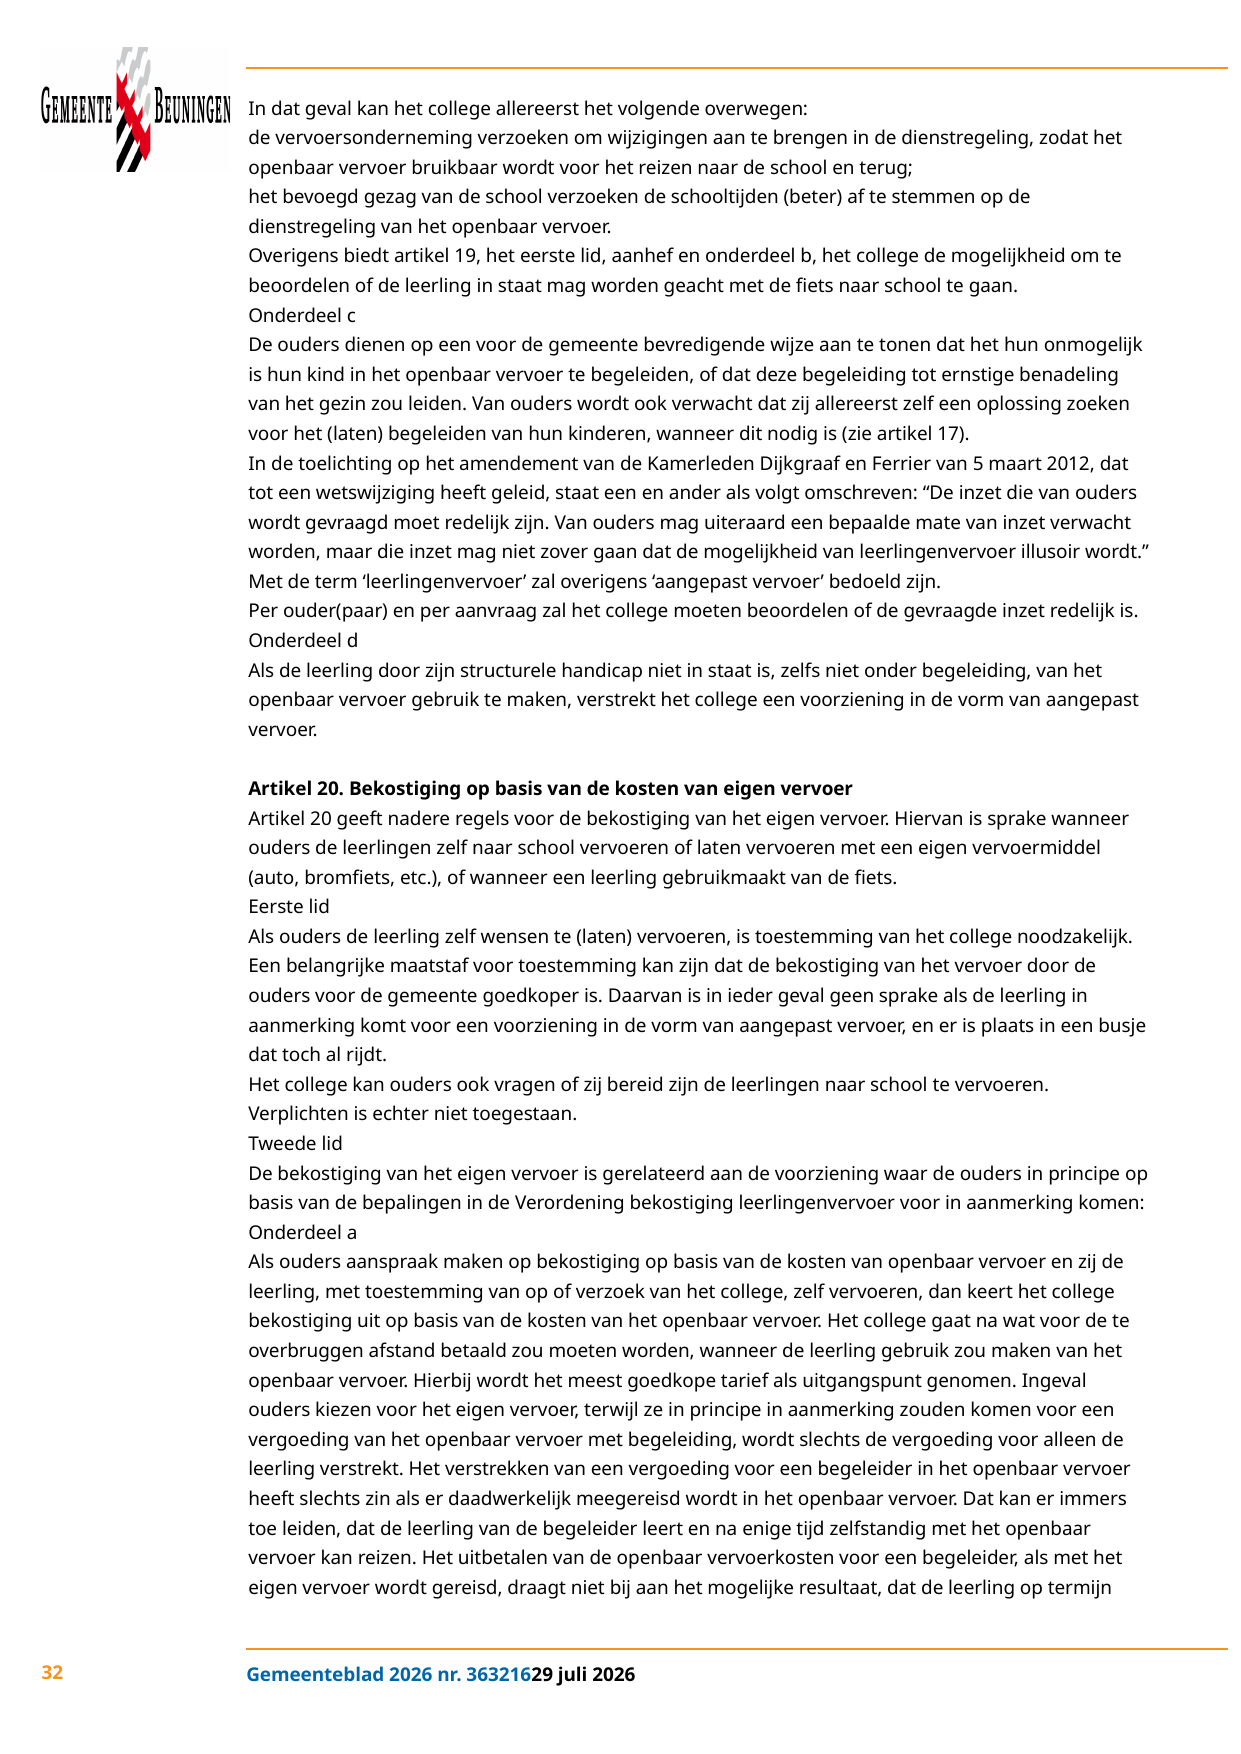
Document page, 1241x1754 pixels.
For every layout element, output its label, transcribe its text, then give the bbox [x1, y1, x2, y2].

text Als de leerling door zijn structurele handicap niet in staat is, zelfs niet onder begeleiding, van het openbaar vervoer gebruik te maken, verstrekt het college een voorziening in de vorm van aangepast vervoer. [248, 657, 1152, 742]
text Onderdeel d [248, 627, 1152, 653]
text De bekostiging van het eigen vervoer is gerelateerd aan de voorziening waar de ouders in principe op basis van de bepalingen in de Verordening bekostiging leerlingenvervoer voor in aanmerking komen: [248, 1160, 1152, 1215]
text Met de term ‘leerlingenvervoer’ zal overigens ‘aangepast vervoer’ bedoeld zijn. [248, 568, 1152, 594]
text Onderdeel c [248, 302, 1152, 328]
text Overigens biedt artikel 19, het eerste lid, aanhef en onderdeel b, het college de mogelijkheid om te beoordelen of de leerling in staat mag worden geacht met de fiets naar school te gaan. [248, 243, 1152, 298]
text De ouders dienen op een voor de gemeente bevredigende wijze aan te tonen dat het hun onmogelijk is hun kind in het openbaar vervoer te begeleiden, of dat deze begeleiding tot ernstige benadeling van het gezin zou leiden. Van ouders wordt ook verwacht dat zij allereerst zelf een oplossing zoeken voor het (laten) begeleiden van hun kinderen, wanneer dit nodig is (zie artikel 17). [248, 331, 1152, 446]
text Tweede lid [248, 1130, 1152, 1156]
text In de toelichting op het amendement van de Kamerleden Dijkgraaf en Ferrier van 5 maart 2012, dat tot een wetswijziging heeft geleid, staat een en ander als volgt omschreven: “De inzet die van ouders wordt gevraagd moet redelijk zijn. Van ouders mag uiteraard een bepaalde mate van inzet verwacht worden, maar die inzet mag niet zover gaan dat de mogelijkheid van leerlingenvervoer illusoir wordt.” [248, 450, 1152, 564]
text In dat geval kan het college allereerst het volgende overwegen: [248, 95, 1152, 121]
text Eerste lid [248, 893, 1152, 919]
text de vervoersonderneming verzoeken om wijzigingen aan te brengen in de dienstregeling, zodat het openbaar vervoer bruikbaar wordt voor het reizen naar de school en terug; [248, 124, 1152, 180]
text Onderdeel a [248, 1219, 1152, 1245]
text Als ouders de leerling zelf wensen te (laten) vervoeren, is toestemming van het college noodzakelijk. Een belangrijke maatstaf voor toestemming kan zijn dat de bekostiging van het vervoer door de ouders voor de gemeente goedkoper is. Daarvan is in ieder geval geen sprake als de leerling in aanmerking komt voor een voorziening in de vorm van aangepast vervoer, en er is plaats in een busje dat toch al rijdt. [248, 923, 1152, 1067]
picture [41, 47, 231, 172]
text Als ouders aanspraak maken op bekostiging op basis van de kosten van openbaar vervoer en zij de leerling, met toestemming van op of verzoek van het college, zelf vervoeren, dan keert het college bekostiging uit op basis van de kosten van het openbaar vervoer. Het college gaat na wat voor de te overbruggen afstand betaald zou moeten worden, wanneer de leerling gebruik zou maken van het openbaar vervoer. Hierbij wordt het meest goedkope tarief als uitgangspunt genomen. Ingeval ouders kiezen voor het eigen vervoer, terwijl ze in principe in aanmerking zouden komen voor een vergoeding van het openbaar vervoer met begeleiding, wordt slechts de vergoeding voor alleen de leerling verstrekt. Het verstrekken van een vergoeding voor een begeleider in het openbaar vervoer heeft slechts zin als er daadwerkelijk meegereisd wordt in het openbaar vervoer. Dat kan er immers toe leiden, dat de leerling van de begeleider leert en na enige tijd zelfstandig met het openbaar vervoer kan reizen. Het uitbetalen van de openbaar vervoerkosten voor een begeleider, als met het eigen vervoer wordt gereisd, draagt niet bij aan het mogelijke resultaat, dat de leerling op termijn [248, 1248, 1152, 1600]
text Het college kan ouders ook vragen of zij bereid zijn de leerlingen naar school te vervoeren. Verplichten is echter niet toegestaan. [248, 1071, 1152, 1126]
text Artikel 20. Bekostiging op basis van de kosten van eigen vervoer [248, 775, 1152, 801]
text Per ouder(paar) en per aanvraag zal het college moeten beoordelen of de gevraagde inzet redelijk is. [248, 598, 1152, 623]
text Artikel 20 geeft nadere regels voor de bekostiging van het eigen vervoer. Hiervan is sprake wanneer ouders de leerlingen zelf naar school vervoeren of laten vervoeren met een eigen vervoermiddel (auto, bromfiets, etc.), of wanneer een leerling gebruikmaakt van de fiets. [248, 805, 1152, 890]
text het bevoegd gezag van de school verzoeken de schooltijden (beter) af te stemmen op de dienstregeling van het openbaar vervoer. [248, 183, 1152, 239]
